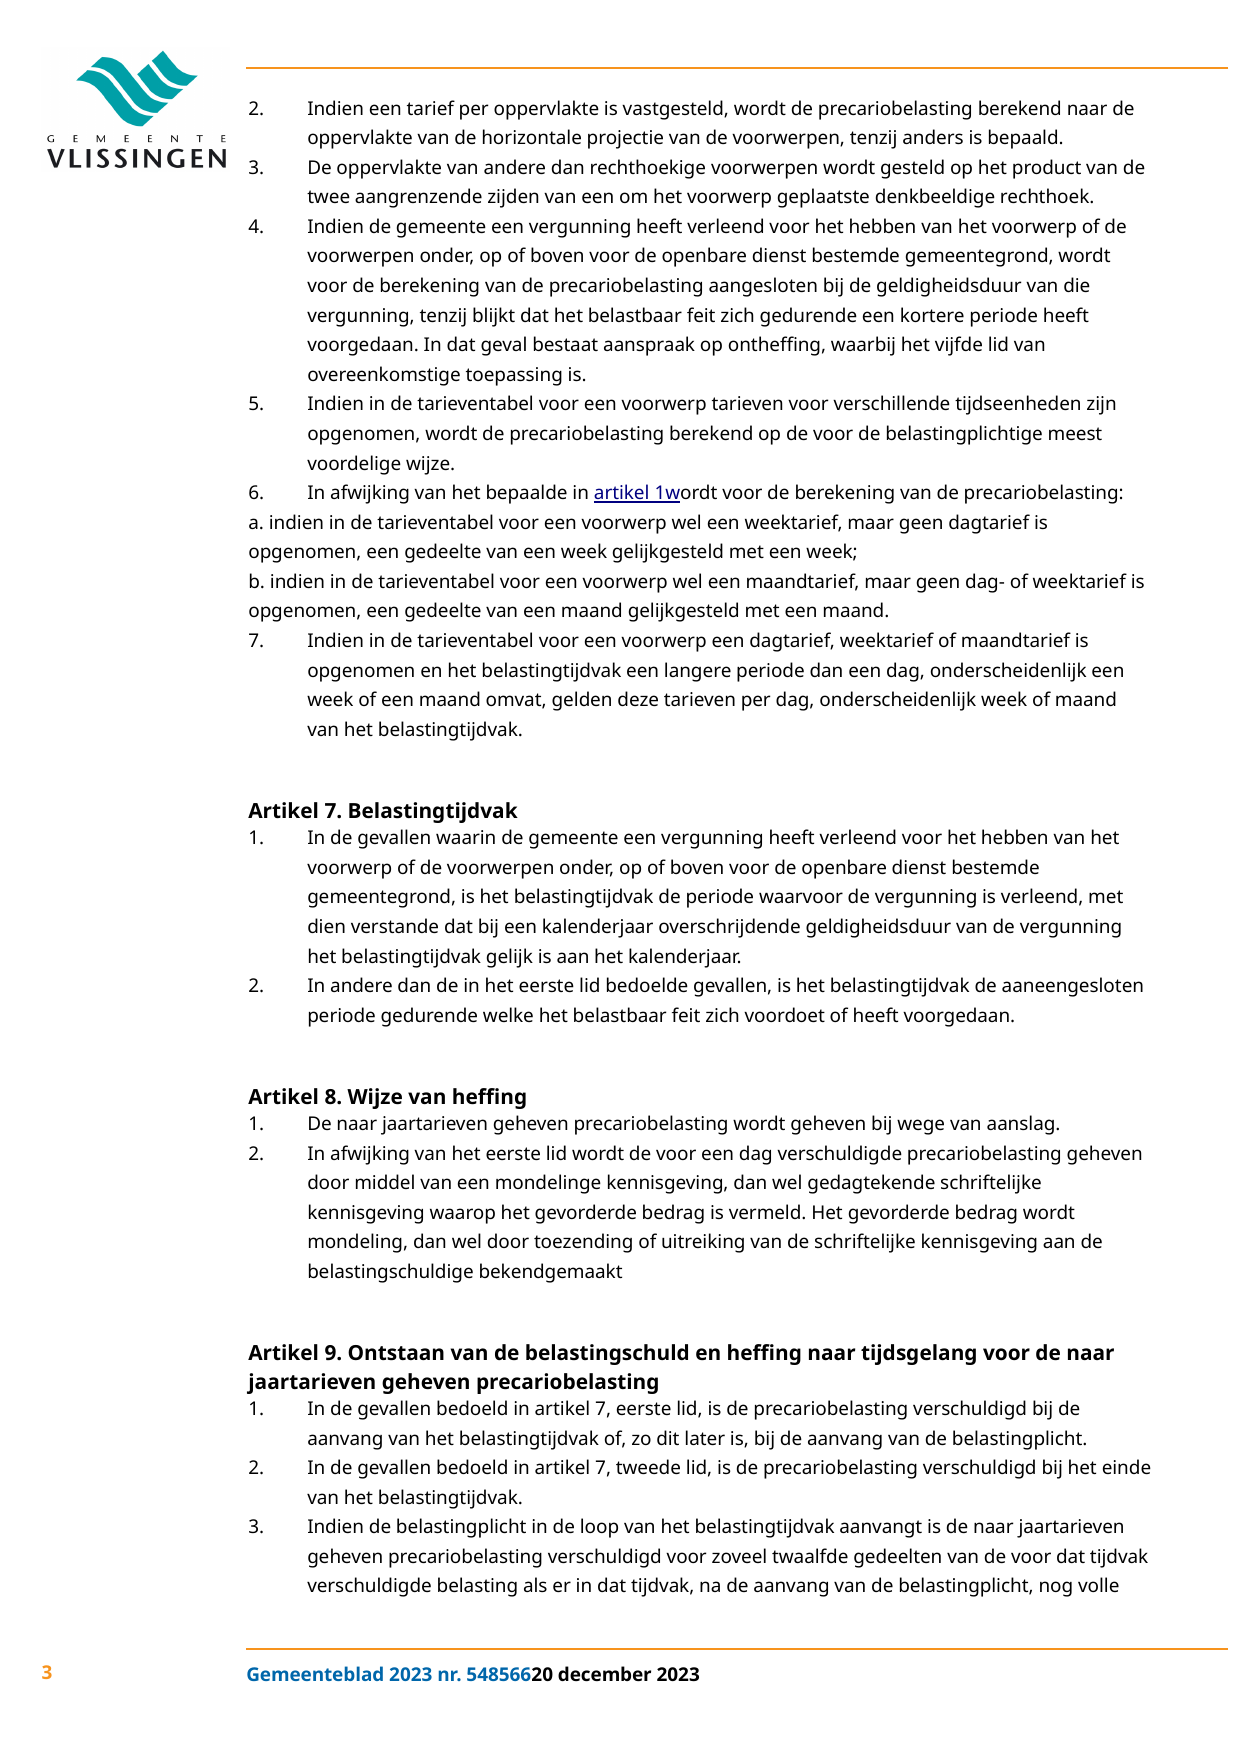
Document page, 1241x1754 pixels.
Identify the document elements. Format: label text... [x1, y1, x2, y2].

picture [41, 47, 231, 172]
list De naar jaartarieven geheven precariobelasting wordt geheven bij wege van aanslag. [248, 1110, 1152, 1136]
text a. indien in de tarieventabel voor een voorwerp wel een weektarief, maar geen dagtarief is opgenomen, een gedeelte van een week gelijkgesteld met een week; [248, 509, 1152, 564]
list Indien in de tarieventabel voor een voorwerp een dagtarief, weektarief of maandtarief is opgenomen en het belastingtijdvak een langere periode dan een dag, onderscheidenlijk een week of een maand omvat, gelden deze tarieven per dag, onderscheidenlijk week of maand van het belastingtijdvak. [248, 627, 1152, 742]
list Indien de gemeente een vergunning heeft verleend voor het hebben van het voorwerp of de voorwerpen onder, op of boven voor de openbare dienst bestemde gemeentegrond, wordt voor de berekening van de precariobelasting aangesloten bij de geldigheidsduur van die vergunning, tenzij blijkt dat het belastbaar feit zich gedurende een kortere periode heeft voorgedaan. In dat geval bestaat aanspraak op ontheffing, waarbij het vijfde lid van overeenkomstige toepassing is. [248, 213, 1152, 387]
text Artikel 8. Wijze van heffing [248, 1082, 1152, 1110]
text Artikel 9. Ontstaan van de belastingschuld en heffing naar tijdsgelang voor de naar jaartarieven geheven precariobelasting [248, 1338, 1152, 1395]
list In afwijking van het bepaalde in artikel 1wordt voor de berekening van de precariobelasting: [248, 479, 1152, 505]
list De oppervlakte van andere dan rechthoekige voorwerpen wordt gesteld op het product van de twee aangrenzende zijden van een om het voorwerp geplaatste denkbeeldige rechthoek. [248, 154, 1152, 209]
text Artikel 7. Belastingtijdvak [248, 796, 1152, 824]
list In andere dan de in het eerste lid bedoelde gevallen, is het belastingtijdvak de aaneengesloten periode gedurende welke het belastbaar feit zich voordoet of heeft voorgedaan. [248, 972, 1152, 1028]
list In de gevallen bedoeld in artikel 7, tweede lid, is de precariobelasting verschuldigd bij het einde van het belastingtijdvak. [248, 1454, 1152, 1510]
list Indien de belastingplicht in de loop van het belastingtijdvak aanvangt is de naar jaartarieven geheven precariobelasting verschuldigd voor zoveel twaalfde gedeelten van de voor dat tijdvak verschuldigde belasting als er in dat tijdvak, na de aanvang van de belastingplicht, nog volle [248, 1513, 1152, 1598]
list In de gevallen bedoeld in artikel 7, eerste lid, is de precariobelasting verschuldigd bij de aanvang van het belastingtijdvak of, zo dit later is, bij de aanvang van de belastingplicht. [248, 1395, 1152, 1451]
list In de gevallen waarin de gemeente een vergunning heeft verleend voor het hebben van het voorwerp of de voorwerpen onder, op of boven voor de openbare dienst bestemde gemeentegrond, is het belastingtijdvak de periode waarvoor de vergunning is verleend, met dien verstande dat bij een kalenderjaar overschrijdende geldigheidsduur van de vergunning het belastingtijdvak gelijk is aan het kalenderjaar. [248, 824, 1152, 968]
list Indien in de tarieventabel voor een voorwerp tarieven voor verschillende tijdseenheden zijn opgenomen, wordt de precariobelasting berekend op de voor de belastingplichtige meest voordelige wijze. [248, 391, 1152, 476]
list In afwijking van het eerste lid wordt de voor een dag verschuldigde precariobelasting geheven door middel van een mondelinge kennisgeving, dan wel gedagtekende schriftelijke kennisgeving waarop het gevorderde bedrag is vermeld. Het gevorderde bedrag wordt mondeling, dan wel door toezending of uitreiking van de schriftelijke kennisgeving aan de belastingschuldige bekendgemaakt [248, 1140, 1152, 1284]
list Indien een tarief per oppervlakte is vastgesteld, wordt de precariobelasting berekend naar de oppervlakte van de horizontale projectie van de voorwerpen, tenzij anders is bepaald. [248, 95, 1152, 150]
text b. indien in de tarieventabel voor een voorwerp wel een maandtarief, maar geen dag- of weektarief is opgenomen, een gedeelte van een maand gelijkgesteld met een maand. [248, 568, 1152, 623]
